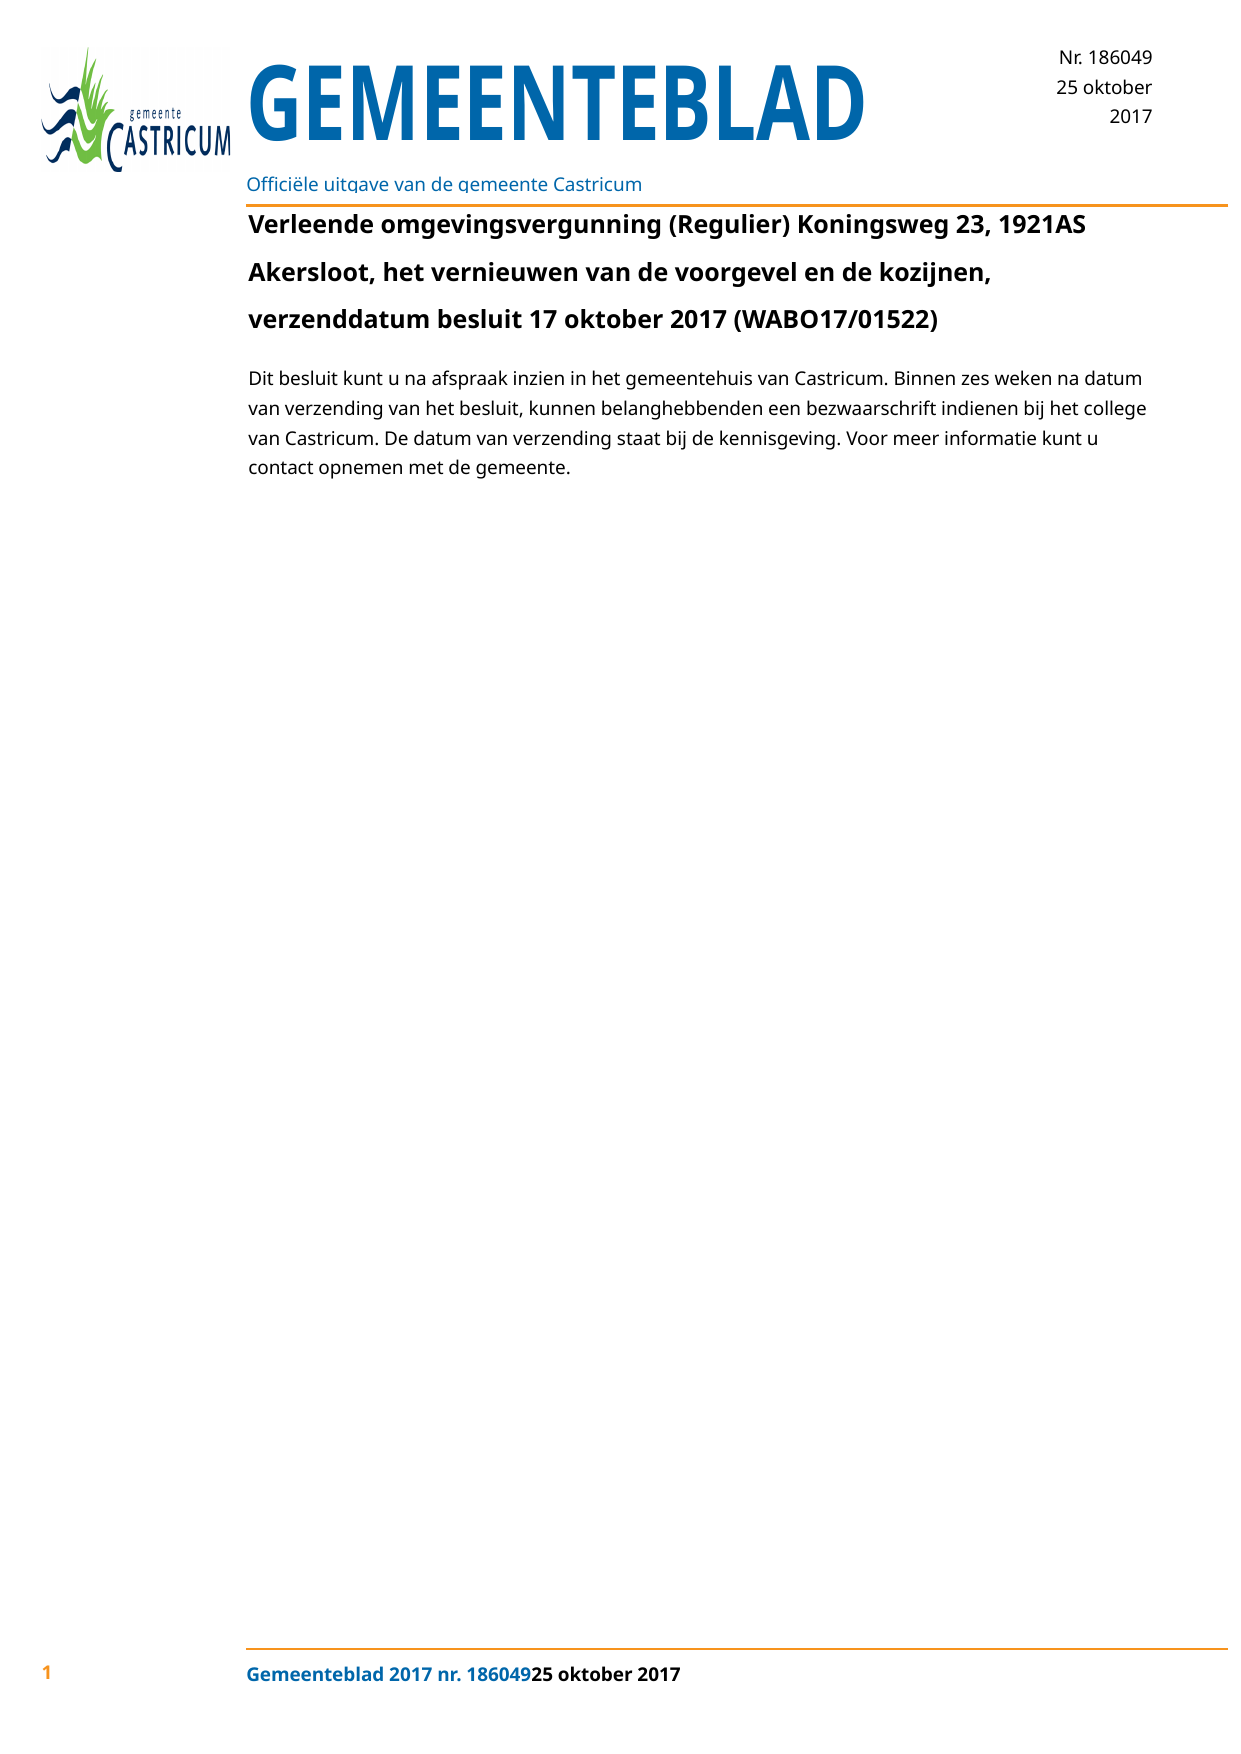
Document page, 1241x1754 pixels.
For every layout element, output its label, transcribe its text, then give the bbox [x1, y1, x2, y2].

text Dit besluit kunt u na afspraak inzien in het gemeentehuis van Castricum. Binnen zes weken na datum van verzending van het besluit, kunnen belanghebbenden een bezwaarschrift indienen bij het college van Castricum. De datum van verzending staat bij de kennisgeving. Voor meer informatie kunt u contact opnemen met de gemeente. [248, 366, 1152, 480]
text Verleende omgevingsvergunning (Regulier) Koningsweg 23, 1921AS Akersloot, het vernieuwen van de voorgevel en de kozijnen, verzenddatum besluit 17 oktober 2017 (WABO17/01522) [248, 207, 1152, 336]
picture [41, 47, 231, 172]
